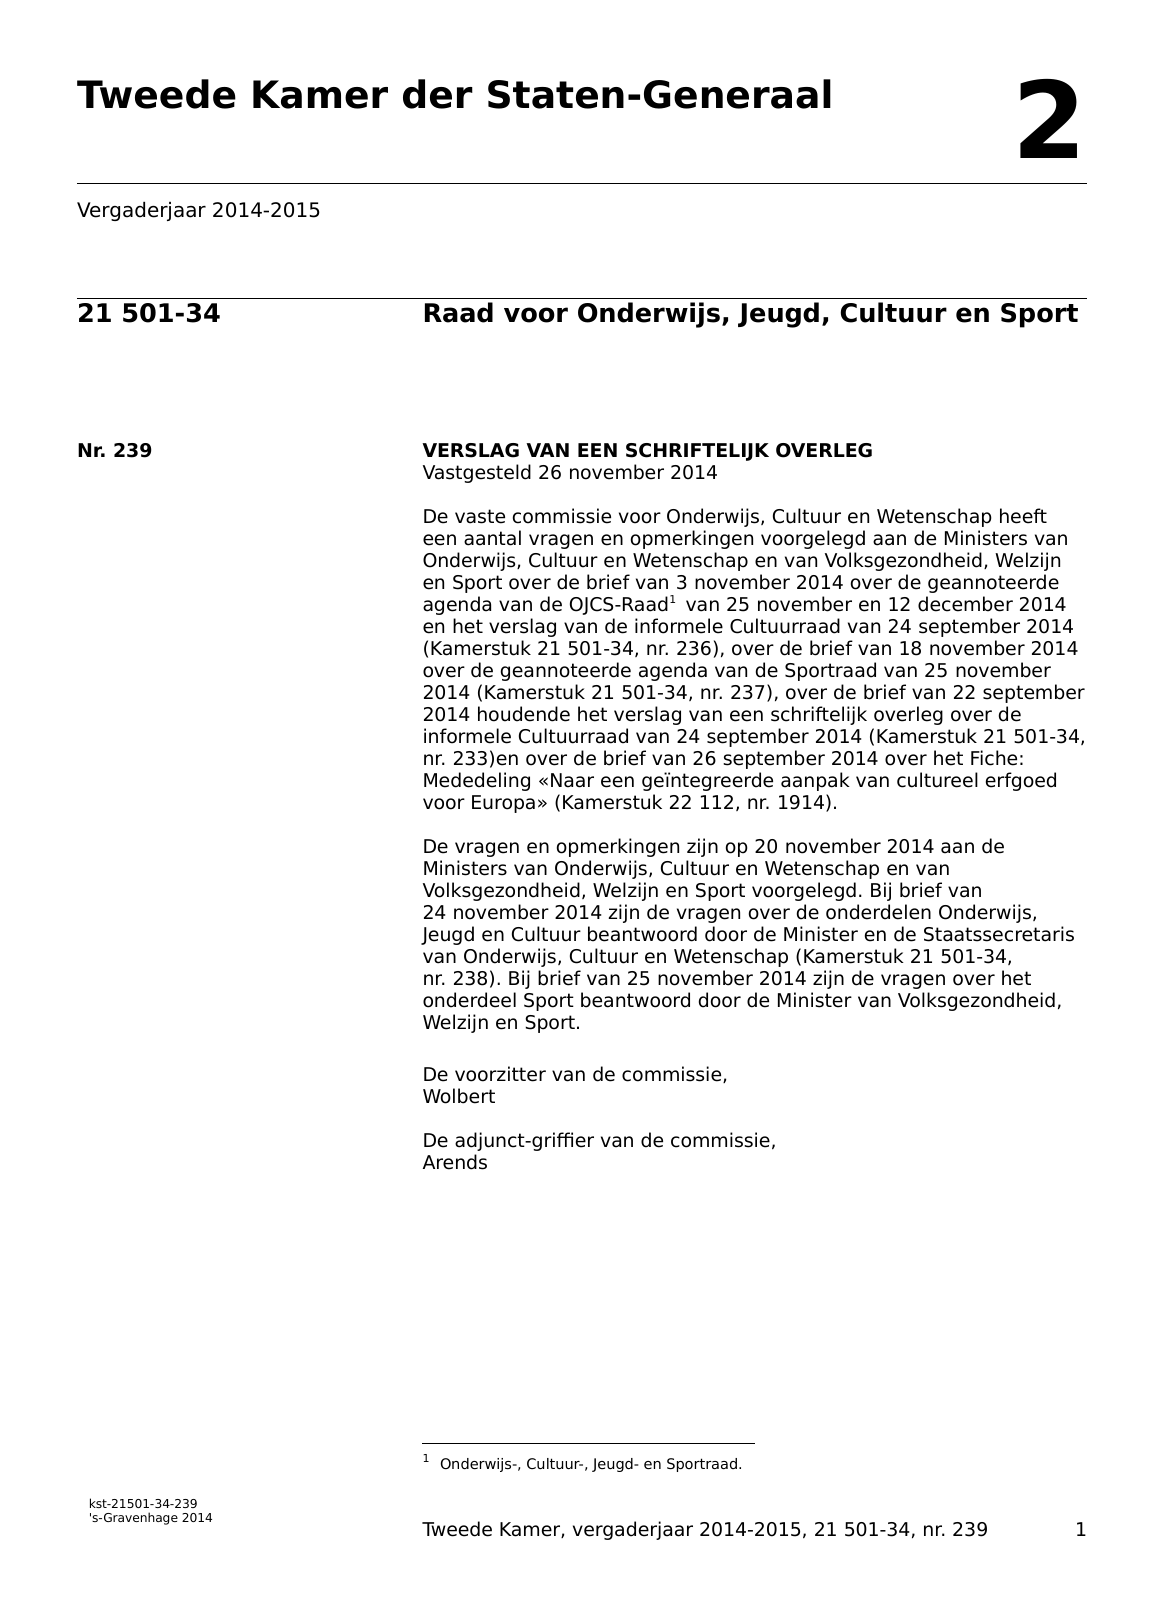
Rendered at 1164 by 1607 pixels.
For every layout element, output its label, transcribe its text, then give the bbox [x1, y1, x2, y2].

text De adjunct-griffier van de commissie, Arends [422, 1130, 1087, 1174]
table_header Tweede Kamer der Staten-Generaal [77, 59, 886, 183]
text 's-Gravenhage 2014 [88, 1511, 323, 1525]
text Onderwijs-, Cultuur-, Jeugd- en Sportraad. [422, 1452, 1087, 1474]
subtitle Nr. 239 VERSLAG VAN EEN SCHRIFTELIJK OVERLEG [77, 440, 1087, 462]
text De vaste commissie voor Onderwijs, Cultuur en Wetenschap heeft een aantal vragen en opmerkingen voorgelegd aan de Ministers van Onderwijs, Cultuur en Wetenschap en van Volksgezondheid, Welzijn en Sport over de brief van 3 november 2014 over de geannoteerde agenda van de OJCS-Raad van 25 november en 12 december 2014 en het verslag van de informele Cultuurraad van 24 september 2014 (Kamerstuk 21 501-34, nr. 236), over de brief van 18 november 2014 over de geannoteerde agenda van de Sportraad van 25 november 2014 (Kamerstuk 21 501-34, nr. 237), over de brief van 22 september 2014 houdende het verslag van een schriftelijk overleg over de informele Cultuurraad van 24 september 2014 (Kamerstuk 21 501-34, nr. 233)en over de brief van 26 september 2014 over het Fiche: Mededeling «Naar een geïntegreerde aanpak van cultureel erfgoed voor Europa» (Kamerstuk 22 112, nr. 1914). [422, 506, 1087, 813]
text De vragen en opmerkingen zijn op 20 november 2014 aan de Ministers van Onderwijs, Cultuur en Wetenschap en van Volksgezondheid, Welzijn en Sport voorgelegd. Bij brief van 24 november 2014 zijn de vragen over de onderdelen Onderwijs, Jeugd en Cultuur beantwoord door de Minister en de Staatssecretaris van Onderwijs, Cultuur en Wetenschap (Kamerstuk 21 501-34, nr. 238). Bij brief van 25 november 2014 zijn de vragen over het onderdeel Sport beantwoord door de Minister van Volksgezondheid, Welzijn en Sport. [422, 836, 1087, 1033]
table_header 2 [886, 59, 1087, 183]
text De voorzitter van de commissie, Wolbert [422, 1063, 1087, 1107]
text kst-21501-34-239 [88, 1497, 323, 1511]
table_cell Vergaderjaar 2014-2015 [77, 184, 1087, 298]
subtitle 21 501-34 Raad voor Onderwijs, Jeugd, Cultuur en Sport [77, 299, 1087, 329]
text Vastgesteld 26 november 2014 [422, 462, 1087, 484]
